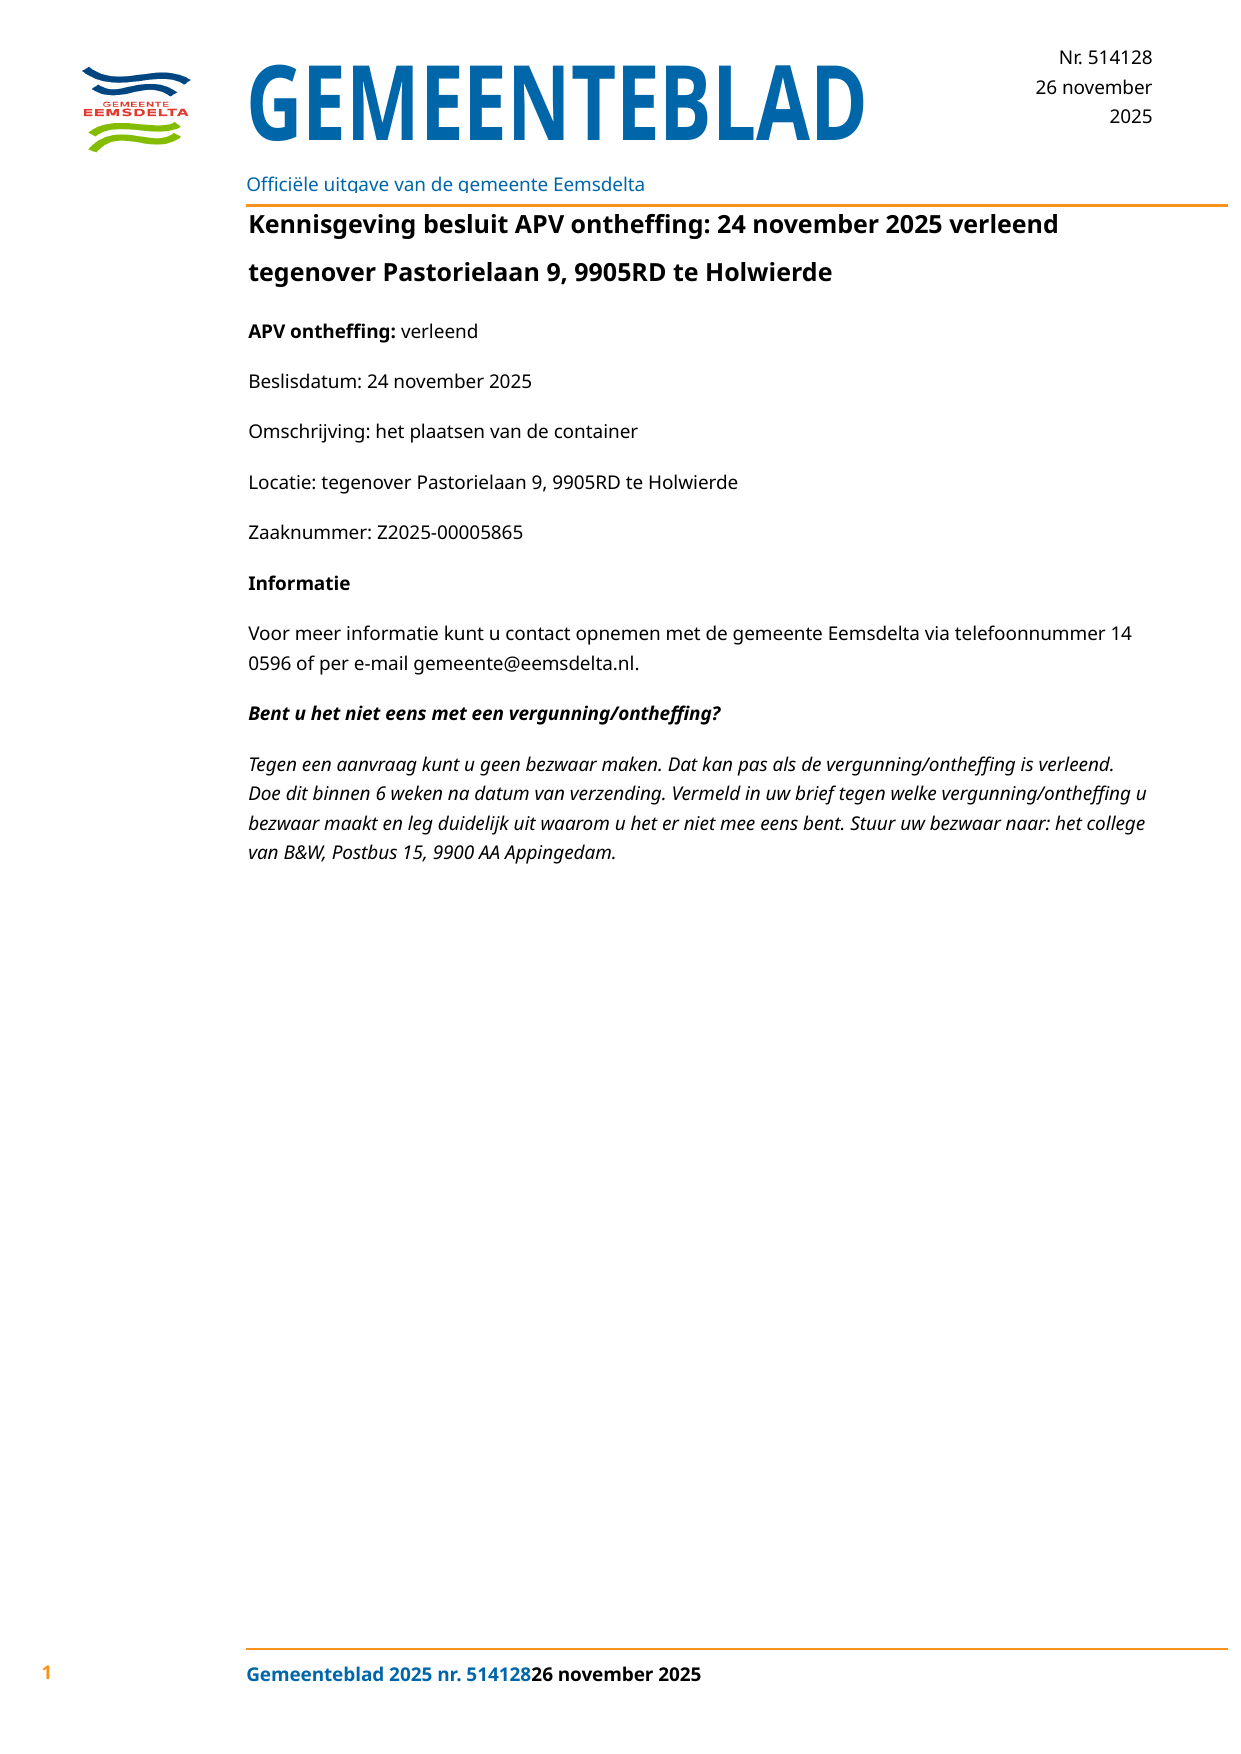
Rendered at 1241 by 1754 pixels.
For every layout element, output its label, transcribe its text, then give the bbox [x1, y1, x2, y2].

text Beslisdatum: 24 november 2025 [248, 368, 1152, 394]
text Zaaknummer: Z2025-00005865 [248, 519, 1152, 545]
text Kennisgeving besluit APV ontheffing: 24 november 2025 verleend tegenover Pastorielaan 9, 9905RD te Holwierde [248, 207, 1152, 288]
text Voor meer informatie kunt u contact opnemen met de gemeente Eemsdelta via telefoonnummer 14 0596 of per e-mail gemeente@eemsdelta.nl. [248, 620, 1152, 676]
text Locatie: tegenover Pastorielaan 9, 9905RD te Holwierde [248, 469, 1152, 495]
picture [41, 47, 231, 172]
text Bent u het niet eens met een vergunning/ontheffing? [248, 700, 1152, 726]
text Omschrijving: het plaatsen van de container [248, 419, 1152, 444]
text Informatie [248, 570, 1152, 596]
text Tegen een aanvraag kunt u geen bezwaar maken. Dat kan pas als de vergunning/ontheffing is verleend. Doe dit binnen 6 weken na datum van verzending. Vermeld in uw brief tegen welke vergunning/ontheffing u bezwaar maakt en leg duidelijk uit waarom u het er niet mee eens bent. Stuur uw bezwaar naar: het college van B&W, Postbus 15, 9900 AA Appingedam. [248, 751, 1152, 865]
text APV ontheffing: verleend [248, 318, 1152, 344]
